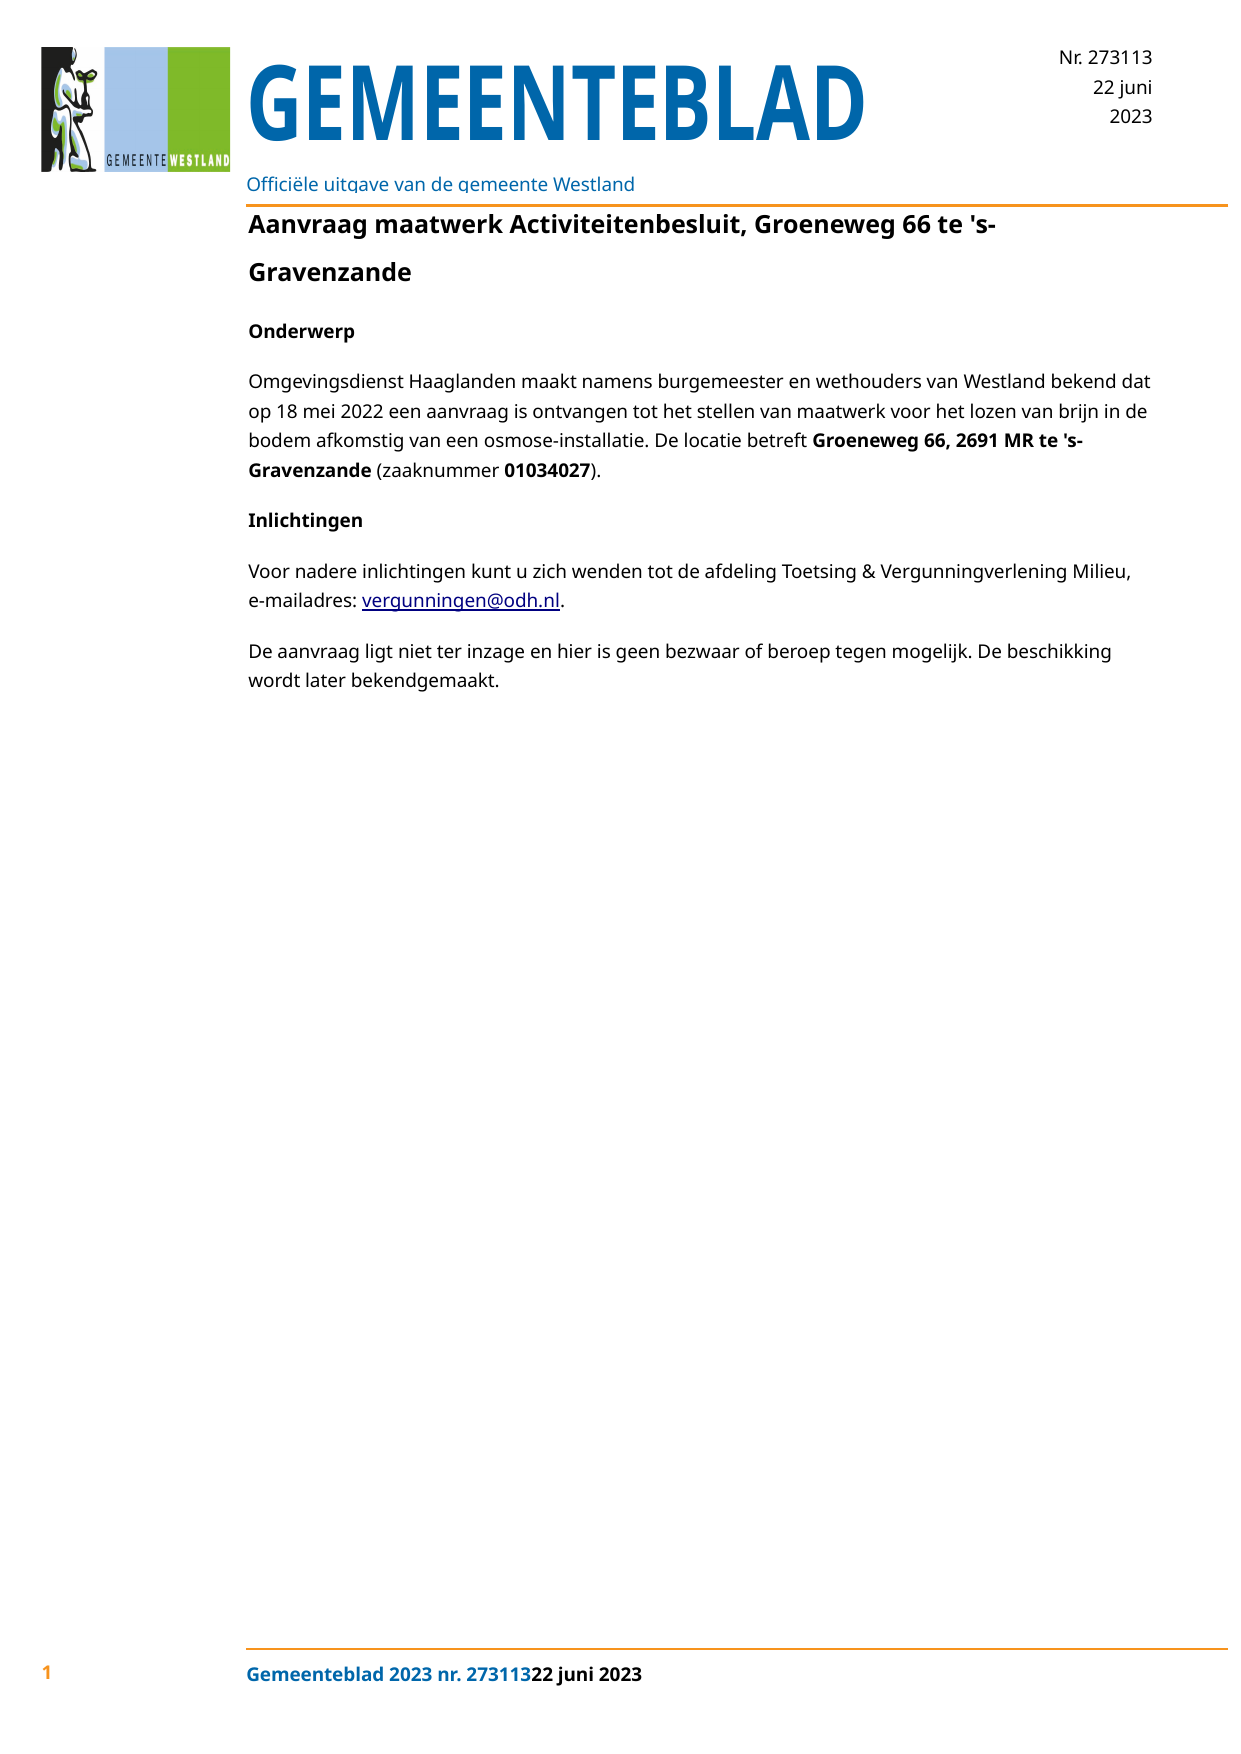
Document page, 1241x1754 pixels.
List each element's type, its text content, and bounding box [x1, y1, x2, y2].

text De aanvraag ligt niet ter inzage en hier is geen bezwaar of beroep tegen mogelijk. De beschikking wordt later bekendgemaakt. [248, 638, 1152, 693]
picture [41, 47, 231, 172]
text Inlichtingen [248, 507, 1152, 533]
text Omgevingsdienst Haaglanden maakt namens burgemeester en wethouders van Westland bekend dat op 18 mei 2022 een aanvraag is ontvangen tot het stellen van maatwerk voor het lozen van brijn in de bodem afkomstig van een osmose-installatie. De locatie betreft Groeneweg 66, 2691 MR te 's-Gravenzande (zaaknummer 01034027). [248, 368, 1152, 483]
text Onderwerp [248, 318, 1152, 344]
text Aanvraag maatwerk Activiteitenbesluit, Groeneweg 66 te 's-Gravenzande [248, 207, 1152, 288]
text Voor nadere inlichtingen kunt u zich wenden tot de afdeling Toetsing & Vergunningverlening Milieu, e-mailadres: vergunningen@odh.nl. [248, 558, 1152, 613]
